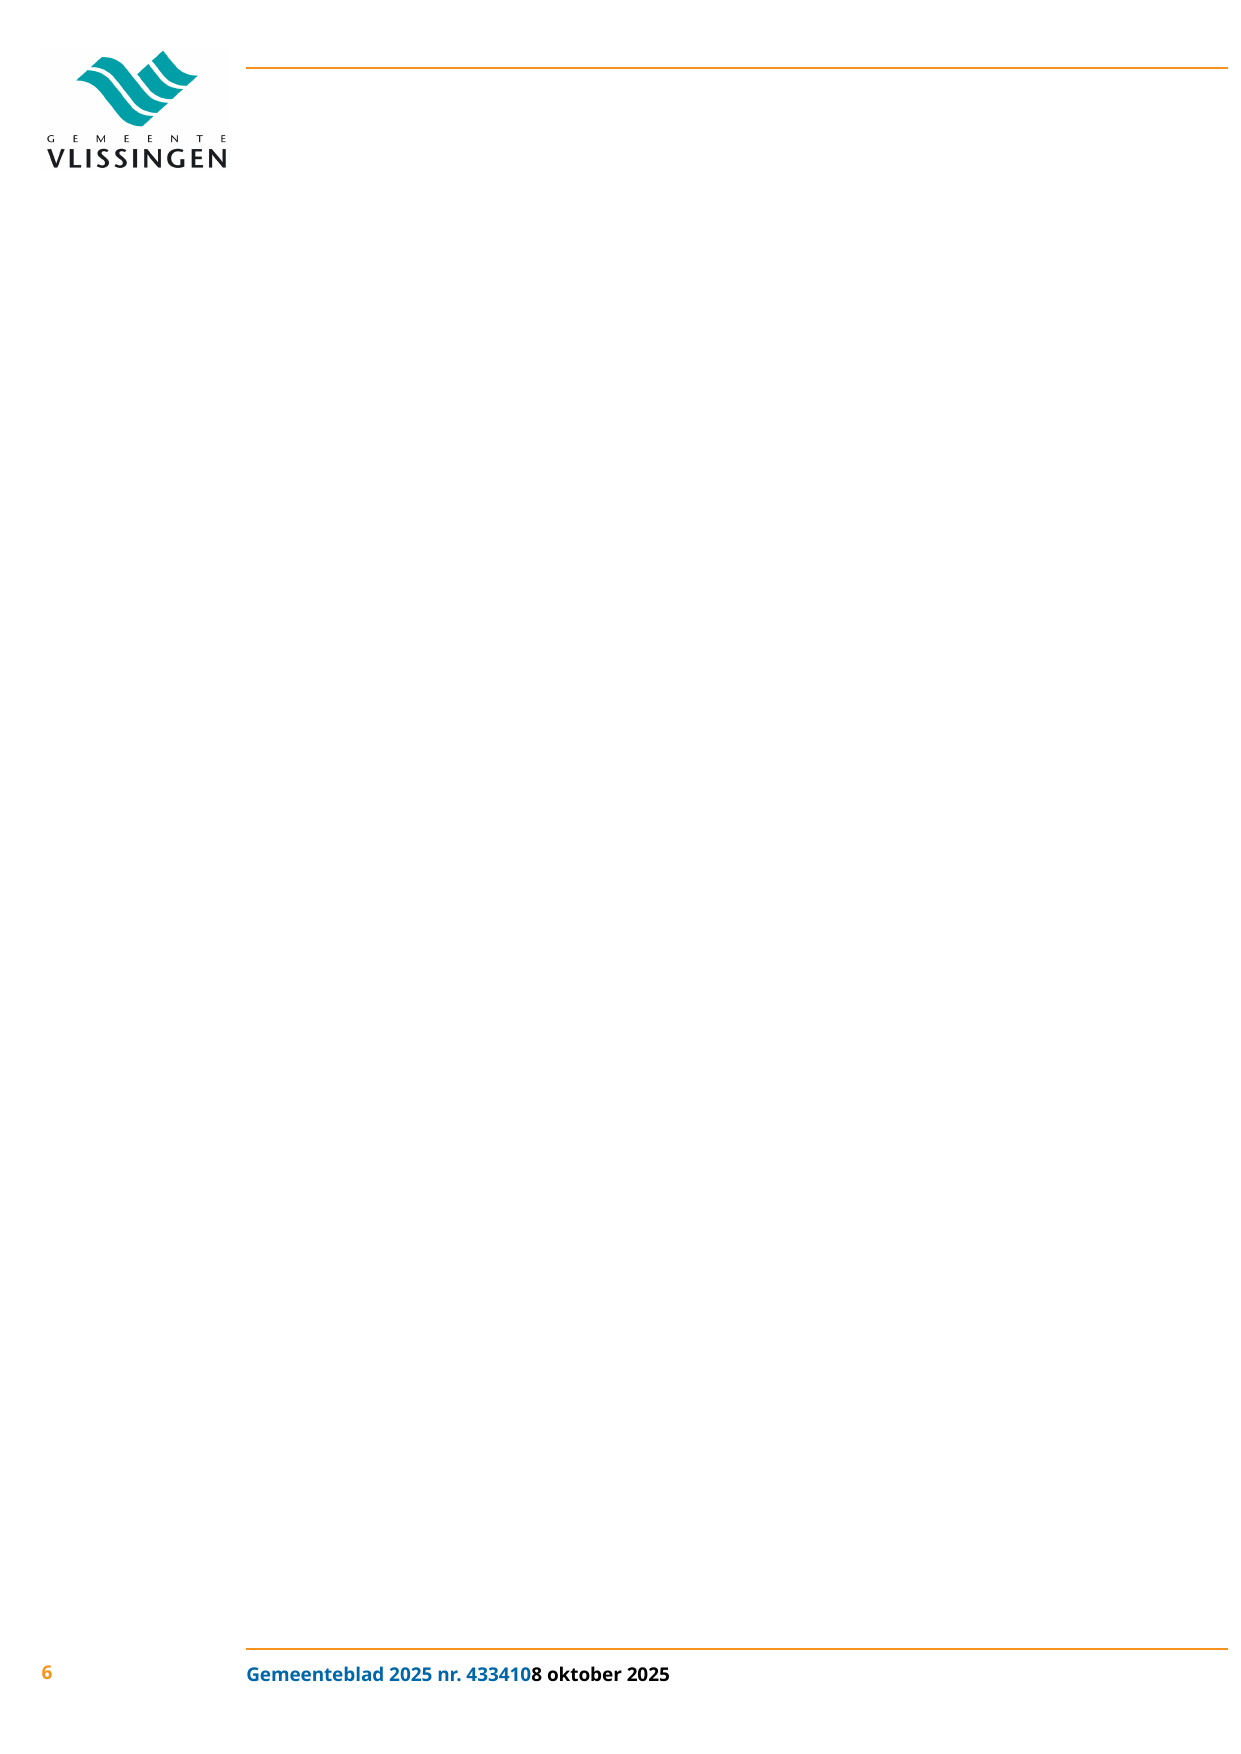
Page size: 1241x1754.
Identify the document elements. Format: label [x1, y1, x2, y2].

picture [41, 47, 231, 172]
